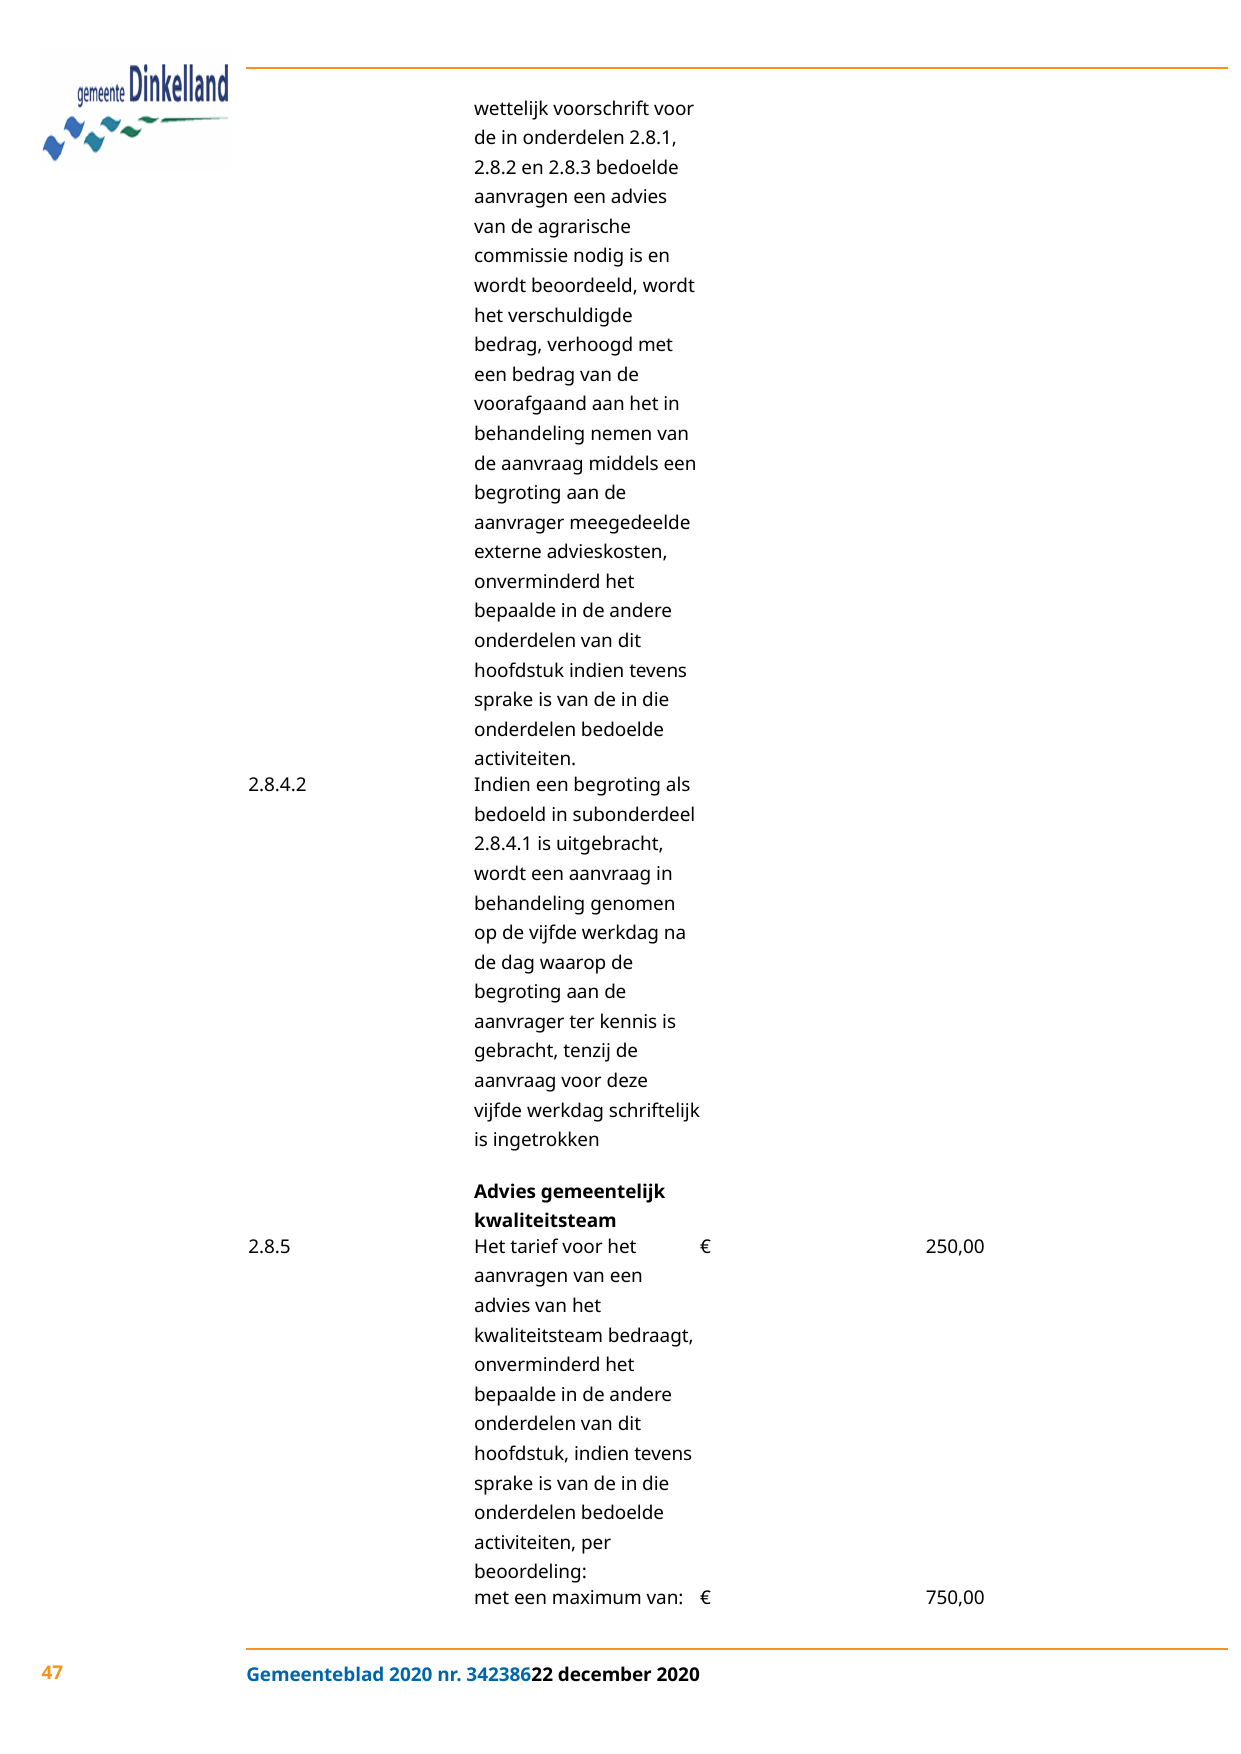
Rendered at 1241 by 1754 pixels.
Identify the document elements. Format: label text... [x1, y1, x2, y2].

table_cell € [700, 1584, 926, 1610]
table_cell 2.8.4.2 [248, 771, 474, 1152]
table_cell [926, 1178, 1152, 1233]
table_cell met een maximum van: [474, 1584, 700, 1610]
table_cell 750,00 [926, 1584, 1152, 1610]
picture [41, 47, 231, 172]
table_cell [248, 1152, 474, 1178]
table_cell [926, 95, 1152, 771]
table_cell [926, 771, 1152, 1152]
table_cell [248, 1178, 474, 1233]
table_cell [474, 1152, 700, 1178]
table_cell [700, 1152, 926, 1178]
table_cell wettelijk voorschrift voor de in onderdelen 2.8.1, 2.8.2 en 2.8.3 bedoelde aanvragen een advies van de agrarische commissie nodig is en wordt beoordeeld, wordt het verschuldigde bedrag, verhoogd met een bedrag van de voorafgaand aan het in behandeling nemen van de aanvraag middels een begroting aan de aanvrager meegedeelde externe advieskosten, onverminderd het bepaalde in de andere onderdelen van dit hoofdstuk indien tevens sprake is van de in die onderdelen bedoelde activiteiten. [474, 95, 700, 771]
table_cell [248, 1584, 474, 1610]
table_cell 250,00 [926, 1233, 1152, 1584]
table_cell Het tarief voor het aanvragen van een advies van het kwaliteitsteam bedraagt, onverminderd het bepaalde in de andere onderdelen van dit hoofdstuk, indien tevens sprake is van de in die onderdelen bedoelde activiteiten, per beoordeling: [474, 1233, 700, 1584]
table_cell Indien een begroting als bedoeld in subonderdeel 2.8.4.1 is uitgebracht, wordt een aanvraag in behandeling genomen op de vijfde werkdag na de dag waarop de begroting aan de aanvrager ter kennis is gebracht, tenzij de aanvraag voor deze vijfde werkdag schriftelijk is ingetrokken [474, 771, 700, 1152]
table_cell [700, 95, 926, 771]
table_cell 2.8.5 [248, 1233, 474, 1584]
table_cell [926, 1152, 1152, 1178]
table_cell [248, 95, 474, 771]
table_cell [700, 771, 926, 1152]
table_cell Advies gemeentelijk kwaliteitsteam [474, 1178, 700, 1233]
table_cell [700, 1178, 926, 1233]
table_cell € [700, 1233, 926, 1584]
